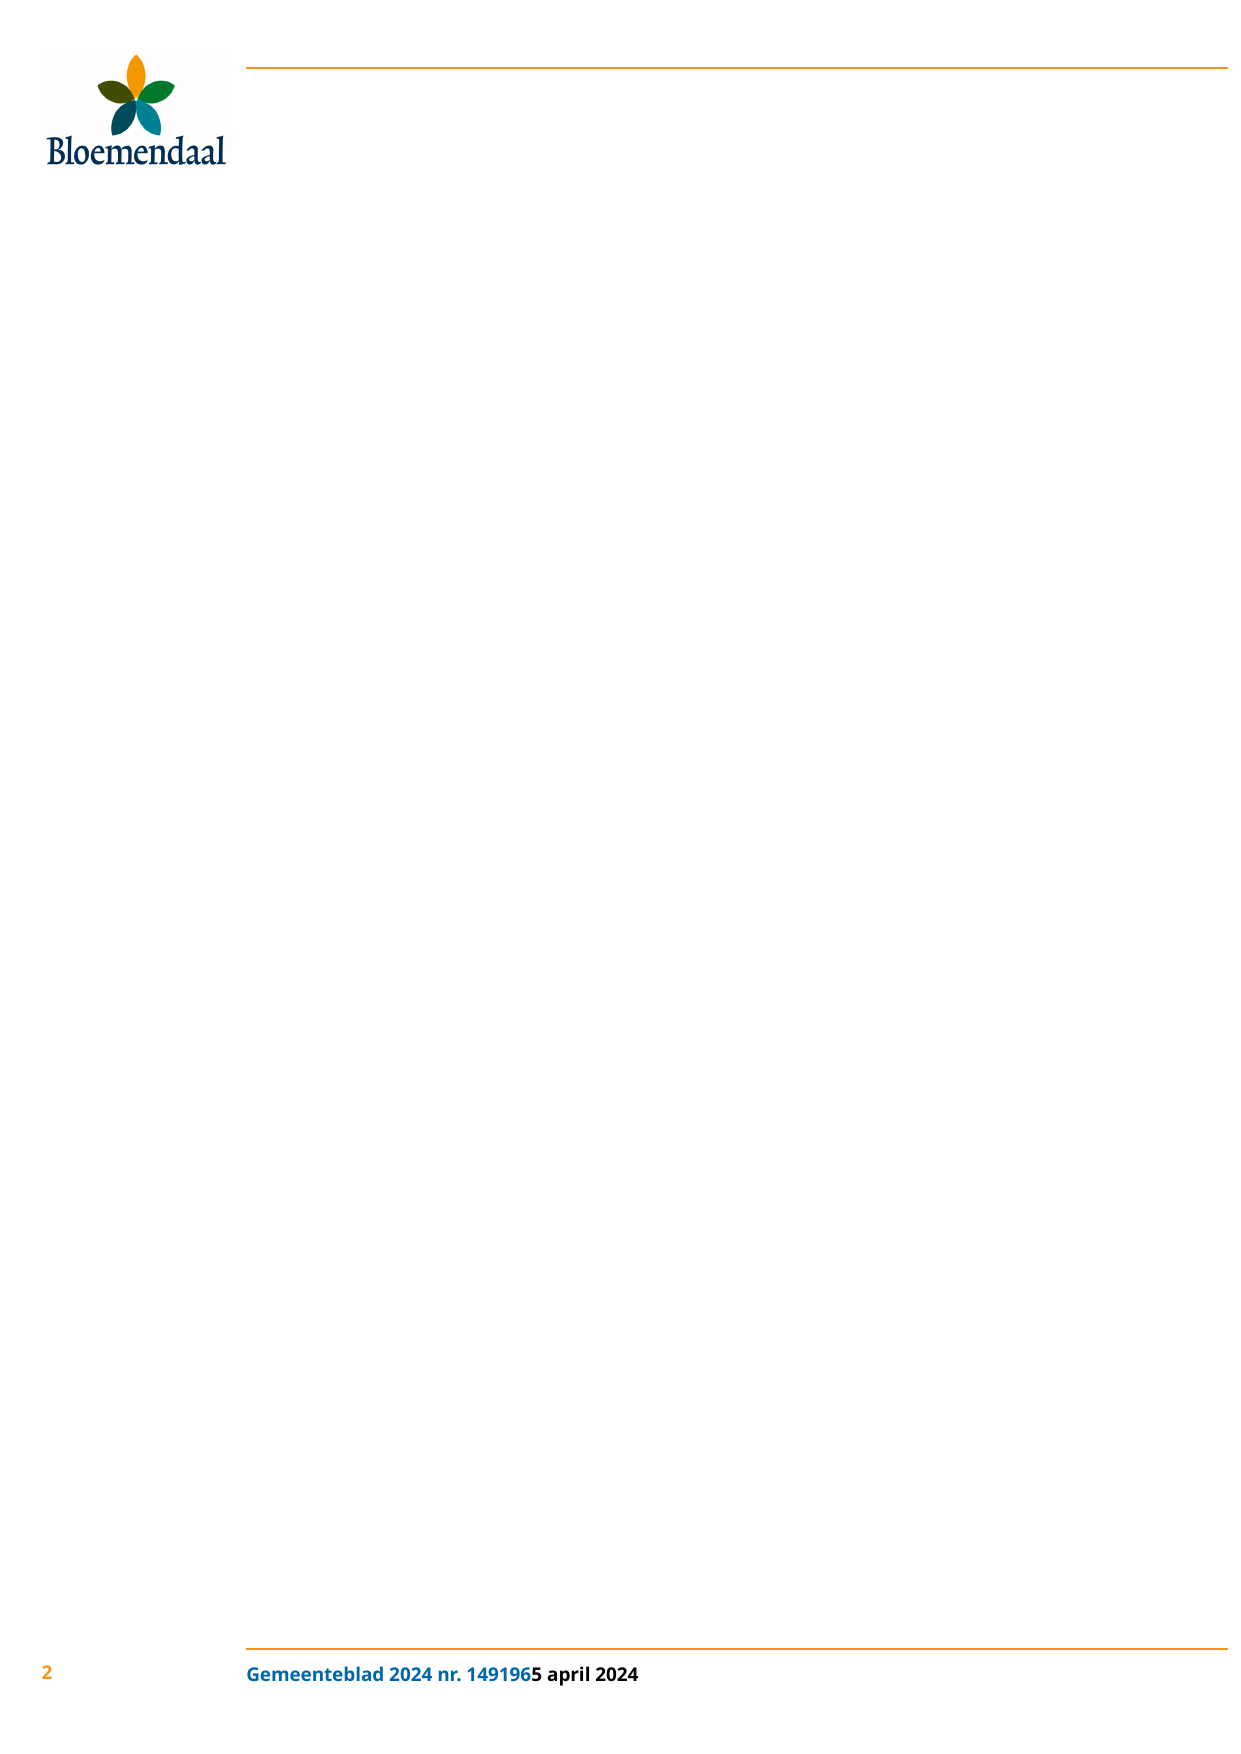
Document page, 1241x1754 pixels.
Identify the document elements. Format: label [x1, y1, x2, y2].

picture [41, 47, 231, 172]
